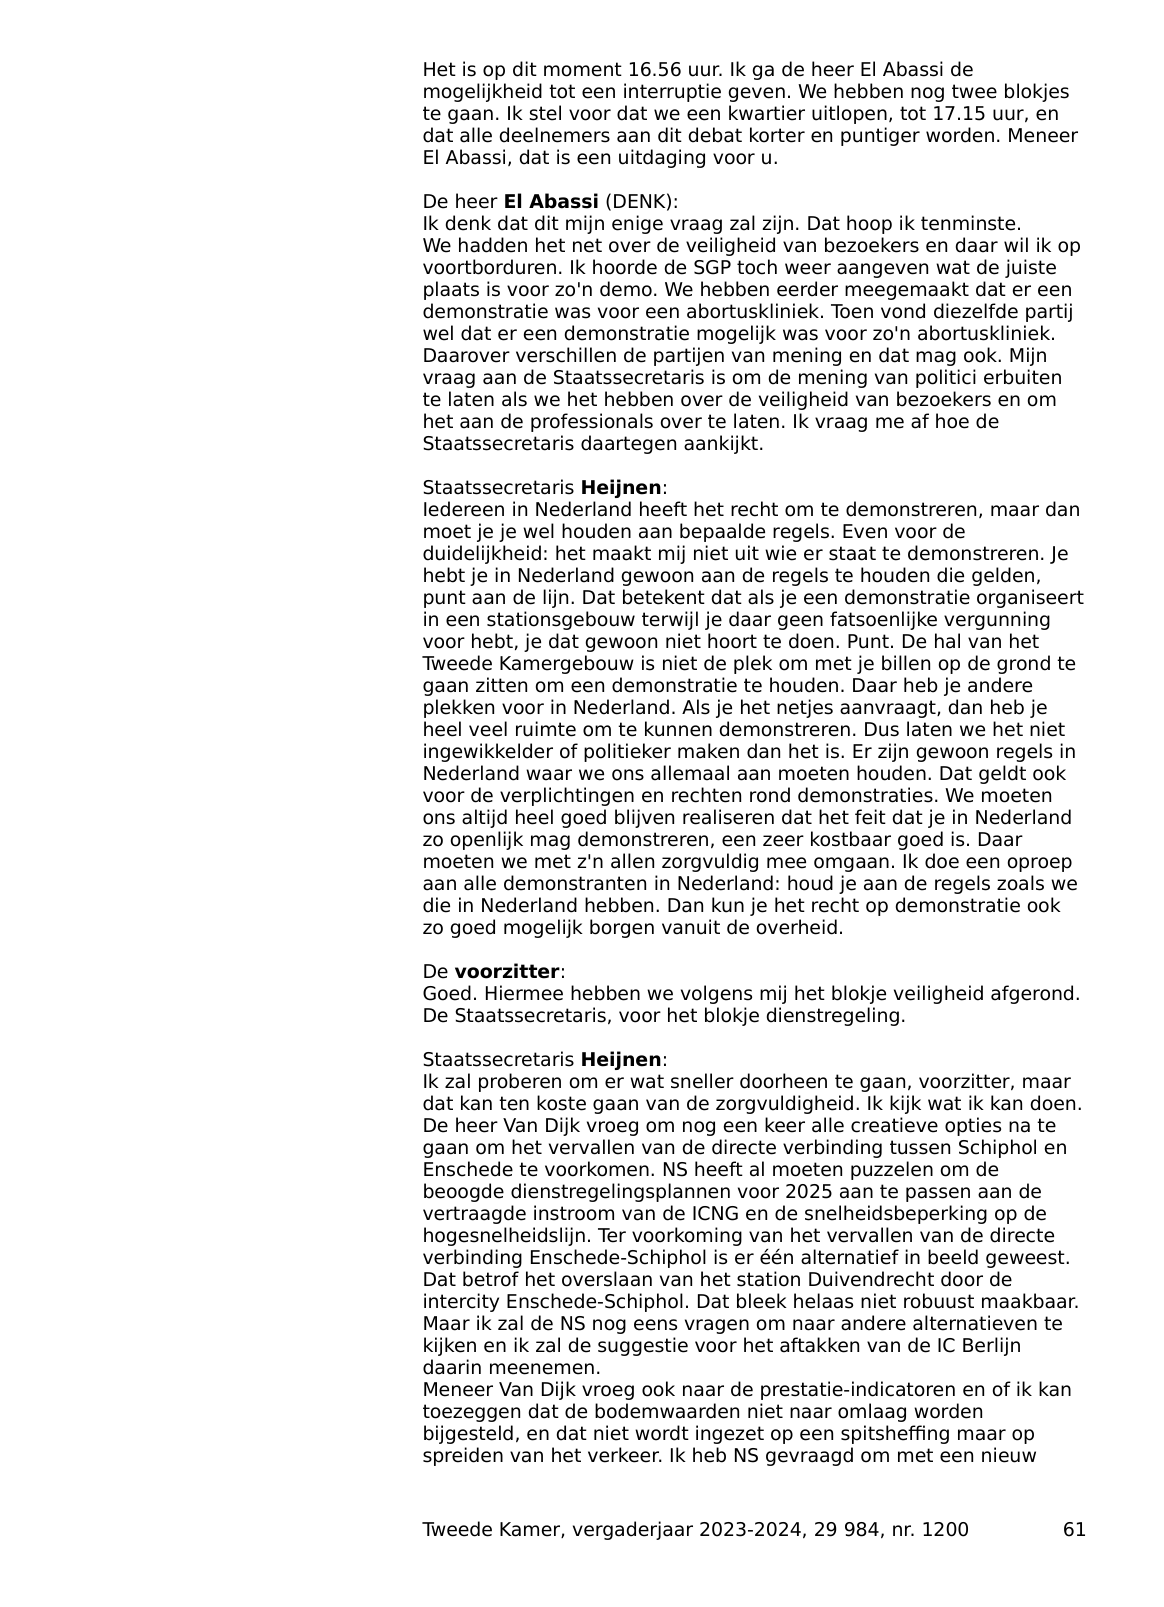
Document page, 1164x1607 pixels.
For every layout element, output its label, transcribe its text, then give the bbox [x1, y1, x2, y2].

text Het is op dit moment 16.56 uur. Ik ga de heer El Abassi de mogelijkheid tot een interruptie geven. We hebben nog twee blokjes te gaan. Ik stel voor dat we een kwartier uitlopen, tot 17.15 uur, en dat alle deelnemers aan dit debat korter en puntiger worden. Meneer El Abassi, dat is een uitdaging voor u. [422, 59, 1087, 169]
text We hadden het net over de veiligheid van bezoekers en daar wil ik op voortborduren. Ik hoorde de SGP toch weer aangeven wat de juiste plaats is voor zo'n demo. We hebben eerder meegemaakt dat er een demonstratie was voor een abortuskliniek. Toen vond diezelfde partij wel dat er een demonstratie mogelijk was voor zo'n abortuskliniek. Daarover verschillen de partijen van mening en dat mag ook. Mijn vraag aan de Staatssecretaris is om de mening van politici erbuiten te laten als we het hebben over de veiligheid van bezoekers en om het aan de professionals over te laten. Ik vraag me af hoe de Staatssecretaris daartegen aankijkt. [422, 235, 1087, 455]
text Staatssecretaris Heijnen: [422, 1049, 1087, 1071]
text De heer El Abassi (DENK): [422, 191, 1087, 213]
text Meneer Van Dijk vroeg ook naar de prestatie-indicatoren en of ik kan toezeggen dat de bodemwaarden niet naar omlaag worden bijgesteld, en dat niet wordt ingezet op een spitsheffing maar op spreiden van het verkeer. Ik heb NS gevraagd om met een nieuw [422, 1379, 1087, 1467]
text Staatssecretaris Heijnen: [422, 477, 1087, 499]
text Ik denk dat dit mijn enige vraag zal zijn. Dat hoop ik tenminste. [422, 213, 1087, 235]
text Ik zal proberen om er wat sneller doorheen te gaan, voorzitter, maar dat kan ten koste gaan van de zorgvuldigheid. Ik kijk wat ik kan doen. [422, 1071, 1087, 1115]
text Iedereen in Nederland heeft het recht om te demonstreren, maar dan moet je je wel houden aan bepaalde regels. Even voor de duidelijkheid: het maakt mij niet uit wie er staat te demonstreren. Je hebt je in Nederland gewoon aan de regels te houden die gelden, punt aan de lijn. Dat betekent dat als je een demonstratie organiseert in een stationsgebouw terwijl je daar geen fatsoenlijke vergunning voor hebt, je dat gewoon niet hoort te doen. Punt. De hal van het Tweede Kamergebouw is niet de plek om met je billen op de grond te gaan zitten om een demonstratie te houden. Daar heb je andere plekken voor in Nederland. Als je het netjes aanvraagt, dan heb je heel veel ruimte om te kunnen demonstreren. Dus laten we het niet ingewikkelder of politieker maken dan het is. Er zijn gewoon regels in Nederland waar we ons allemaal aan moeten houden. Dat geldt ook voor de verplichtingen en rechten rond demonstraties. We moeten ons altijd heel goed blijven realiseren dat het feit dat je in Nederland zo openlijk mag demonstreren, een zeer kostbaar goed is. Daar moeten we met z'n allen zorgvuldig mee omgaan. Ik doe een oproep aan alle demonstranten in Nederland: houd je aan de regels zoals we die in Nederland hebben. Dan kun je het recht op demonstratie ook zo goed mogelijk borgen vanuit de overheid. [422, 499, 1087, 939]
text Goed. Hiermee hebben we volgens mij het blokje veiligheid afgerond. De Staatssecretaris, voor het blokje dienstregeling. [422, 983, 1087, 1027]
text De voorzitter: [422, 961, 1087, 983]
text De heer Van Dijk vroeg om nog een keer alle creatieve opties na te gaan om het vervallen van de directe verbinding tussen Schiphol en Enschede te voorkomen. NS heeft al moeten puzzelen om de beoogde dienstregelingsplannen voor 2025 aan te passen aan de vertraagde instroom van de ICNG en de snelheidsbeperking op de hogesnelheidslijn. Ter voorkoming van het vervallen van de directe verbinding Enschede-Schiphol is er één alternatief in beeld geweest. Dat betrof het overslaan van het station Duivendrecht door de intercity Enschede-Schiphol. Dat bleek helaas niet robuust maakbaar. Maar ik zal de NS nog eens vragen om naar andere alternatieven te kijken en ik zal de suggestie voor het aftakken van de IC Berlijn daarin meenemen. [422, 1115, 1087, 1379]
